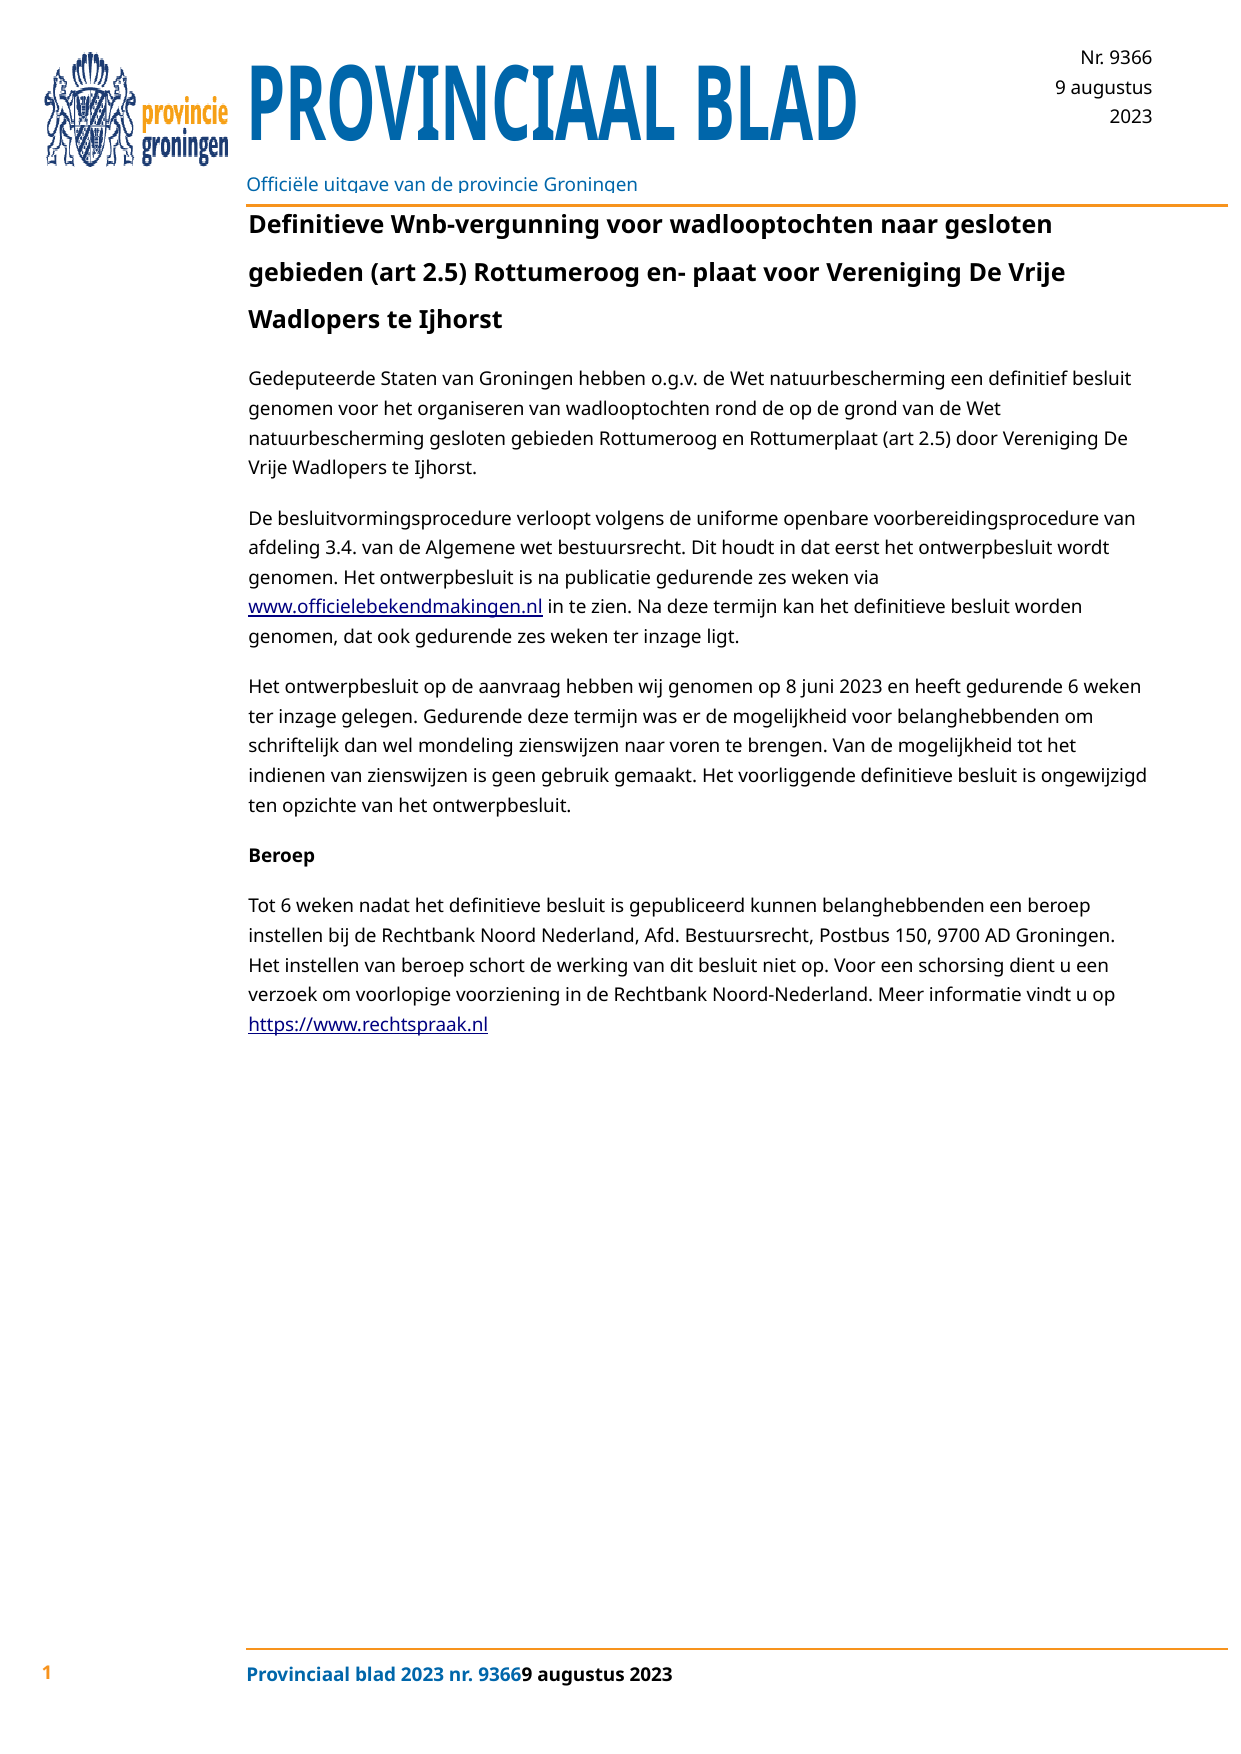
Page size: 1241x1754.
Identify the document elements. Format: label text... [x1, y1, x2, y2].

picture [41, 47, 231, 172]
text Tot 6 weken nadat het definitieve besluit is gepubliceerd kunnen belanghebbenden een beroep instellen bij de Rechtbank Noord Nederland, Afd. Bestuursrecht, Postbus 150, 9700 AD Groningen. Het instellen van beroep schort de werking van dit besluit niet op. Voor een schorsing dient u een verzoek om voorlopige voorziening in de Rechtbank Noord-Nederland. Meer informatie vindt u op https://www.rechtspraak.nl [248, 893, 1152, 1037]
text De besluitvormingsprocedure verloopt volgens de uniforme openbare voorbereidingsprocedure van afdeling 3.4. van de Algemene wet bestuursrecht. Dit houdt in dat eerst het ontwerpbesluit wordt genomen. Het ontwerpbesluit is na publicatie gedurende zes weken via www.officielebekendmakingen.nl in te zien. Na deze termijn kan het definitieve besluit worden genomen, dat ook gedurende zes weken ter inzage ligt. [248, 505, 1152, 649]
text Gedeputeerde Staten van Groningen hebben o.g.v. de Wet natuurbescherming een definitief besluit genomen voor het organiseren van wadlooptochten rond de op de grond van de Wet natuurbescherming gesloten gebieden Rottumeroog en Rottumerplaat (art 2.5) door Vereniging De Vrije Wadlopers te Ijhorst. [248, 366, 1152, 480]
text Definitieve Wnb-vergunning voor wadlooptochten naar gesloten gebieden (art 2.5) Rottumeroog en- plaat voor Vereniging De Vrije Wadlopers te Ijhorst [248, 207, 1152, 336]
text Beroep [248, 842, 1152, 868]
text Het ontwerpbesluit op de aanvraag hebben wij genomen op 8 juni 2023 en heeft gedurende 6 weken ter inzage gelegen. Gedurende deze termijn was er de mogelijkheid voor belanghebbenden om schriftelijk dan wel mondeling zienswijzen naar voren te brengen. Van de mogelijkheid tot het indienen van zienswijzen is geen gebruik gemaakt. Het voorliggende definitieve besluit is ongewijzigd ten opzichte van het ontwerpbesluit. [248, 673, 1152, 817]
